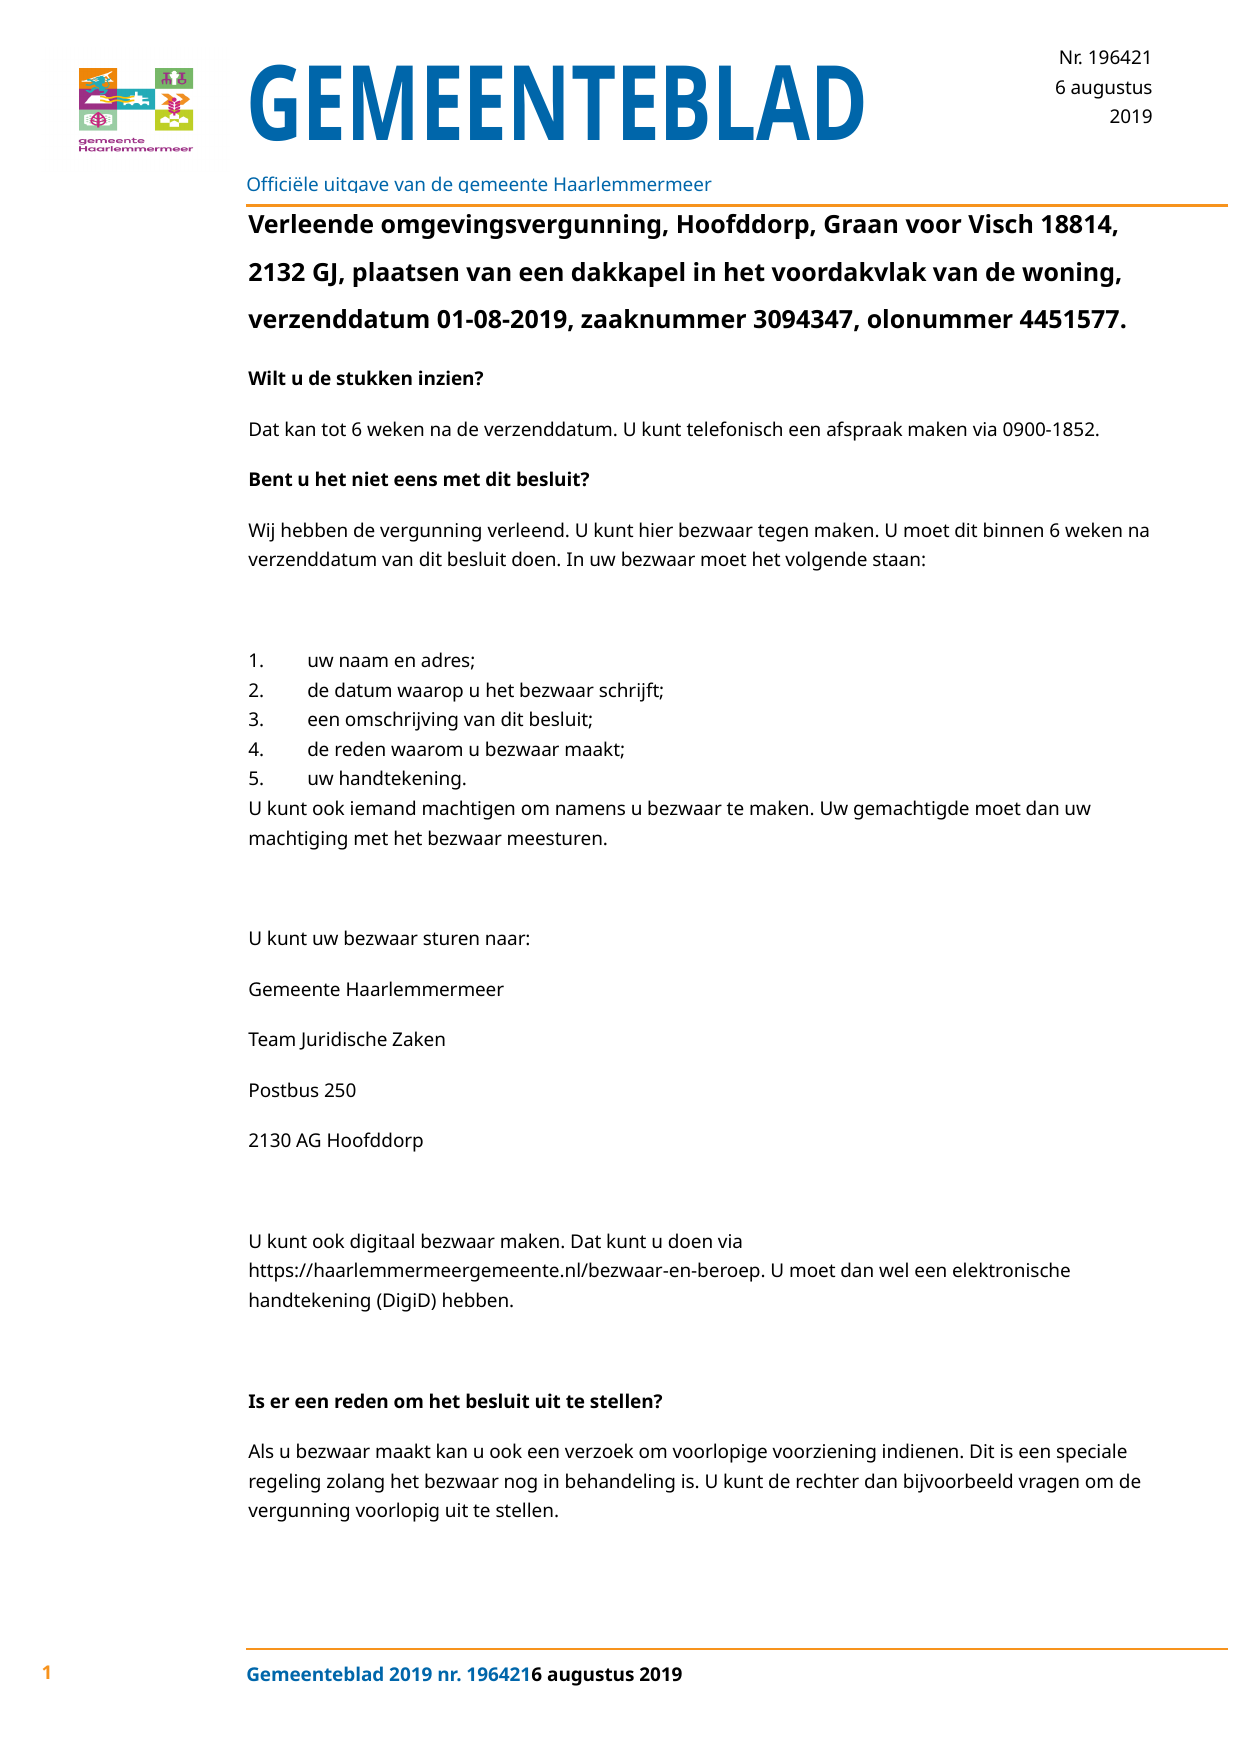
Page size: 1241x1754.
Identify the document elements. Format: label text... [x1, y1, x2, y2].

picture [41, 47, 231, 172]
text Postbus 250 [248, 1077, 1152, 1102]
text U kunt ook digitaal bezwaar maken. Dat kunt u doen via https://haarlemmermeergemeente.nl/bezwaar-en-beroep. U moet dan wel een elektronische handtekening (DigiD) hebben. [248, 1228, 1152, 1313]
text 2130 AG Hoofddorp [248, 1127, 1152, 1153]
list de datum waarop u het bezwaar schrijft; [248, 677, 1152, 702]
text Verleende omgevingsvergunning, Hoofddorp, Graan voor Visch 18814, 2132 GJ, plaatsen van een dakkapel in het voordakvlak van de woning, verzenddatum 01-08-2019, zaaknummer 3094347, olonummer 4451577. [248, 207, 1152, 336]
text Wilt u de stukken inzien? [248, 366, 1152, 391]
list uw handtekening. [248, 766, 1152, 791]
text U kunt uw bezwaar sturen naar: [248, 926, 1152, 951]
text Team Juridische Zaken [248, 1026, 1152, 1052]
text Wij hebben de vergunning verleend. U kunt hier bezwaar tegen maken. U moet dit binnen 6 weken na verzenddatum van dit besluit doen. In uw bezwaar moet het volgende staan: [248, 517, 1152, 572]
text Is er een reden om het besluit uit te stellen? [248, 1388, 1152, 1414]
text Gemeente Haarlemmermeer [248, 976, 1152, 1002]
text Als u bezwaar maakt kan u ook een verzoek om voorlopige voorziening indienen. Dit is een speciale regeling zolang het bezwaar nog in behandeling is. U kunt de rechter dan bijvoorbeeld vragen om de vergunning voorlopig uit te stellen. [248, 1438, 1152, 1523]
list uw naam en adres; [248, 647, 1152, 673]
text Dat kan tot 6 weken na de verzenddatum. U kunt telefonisch een afspraak maken via 0900-1852. [248, 416, 1152, 442]
list de reden waarom u bezwaar maakt; [248, 736, 1152, 762]
text U kunt ook iemand machtigen om namens u bezwaar te maken. Uw gemachtigde moet dan uw machtiging met het bezwaar meesturen. [248, 795, 1152, 850]
text Bent u het niet eens met dit besluit? [248, 466, 1152, 492]
list een omschrijving van dit besluit; [248, 706, 1152, 732]
